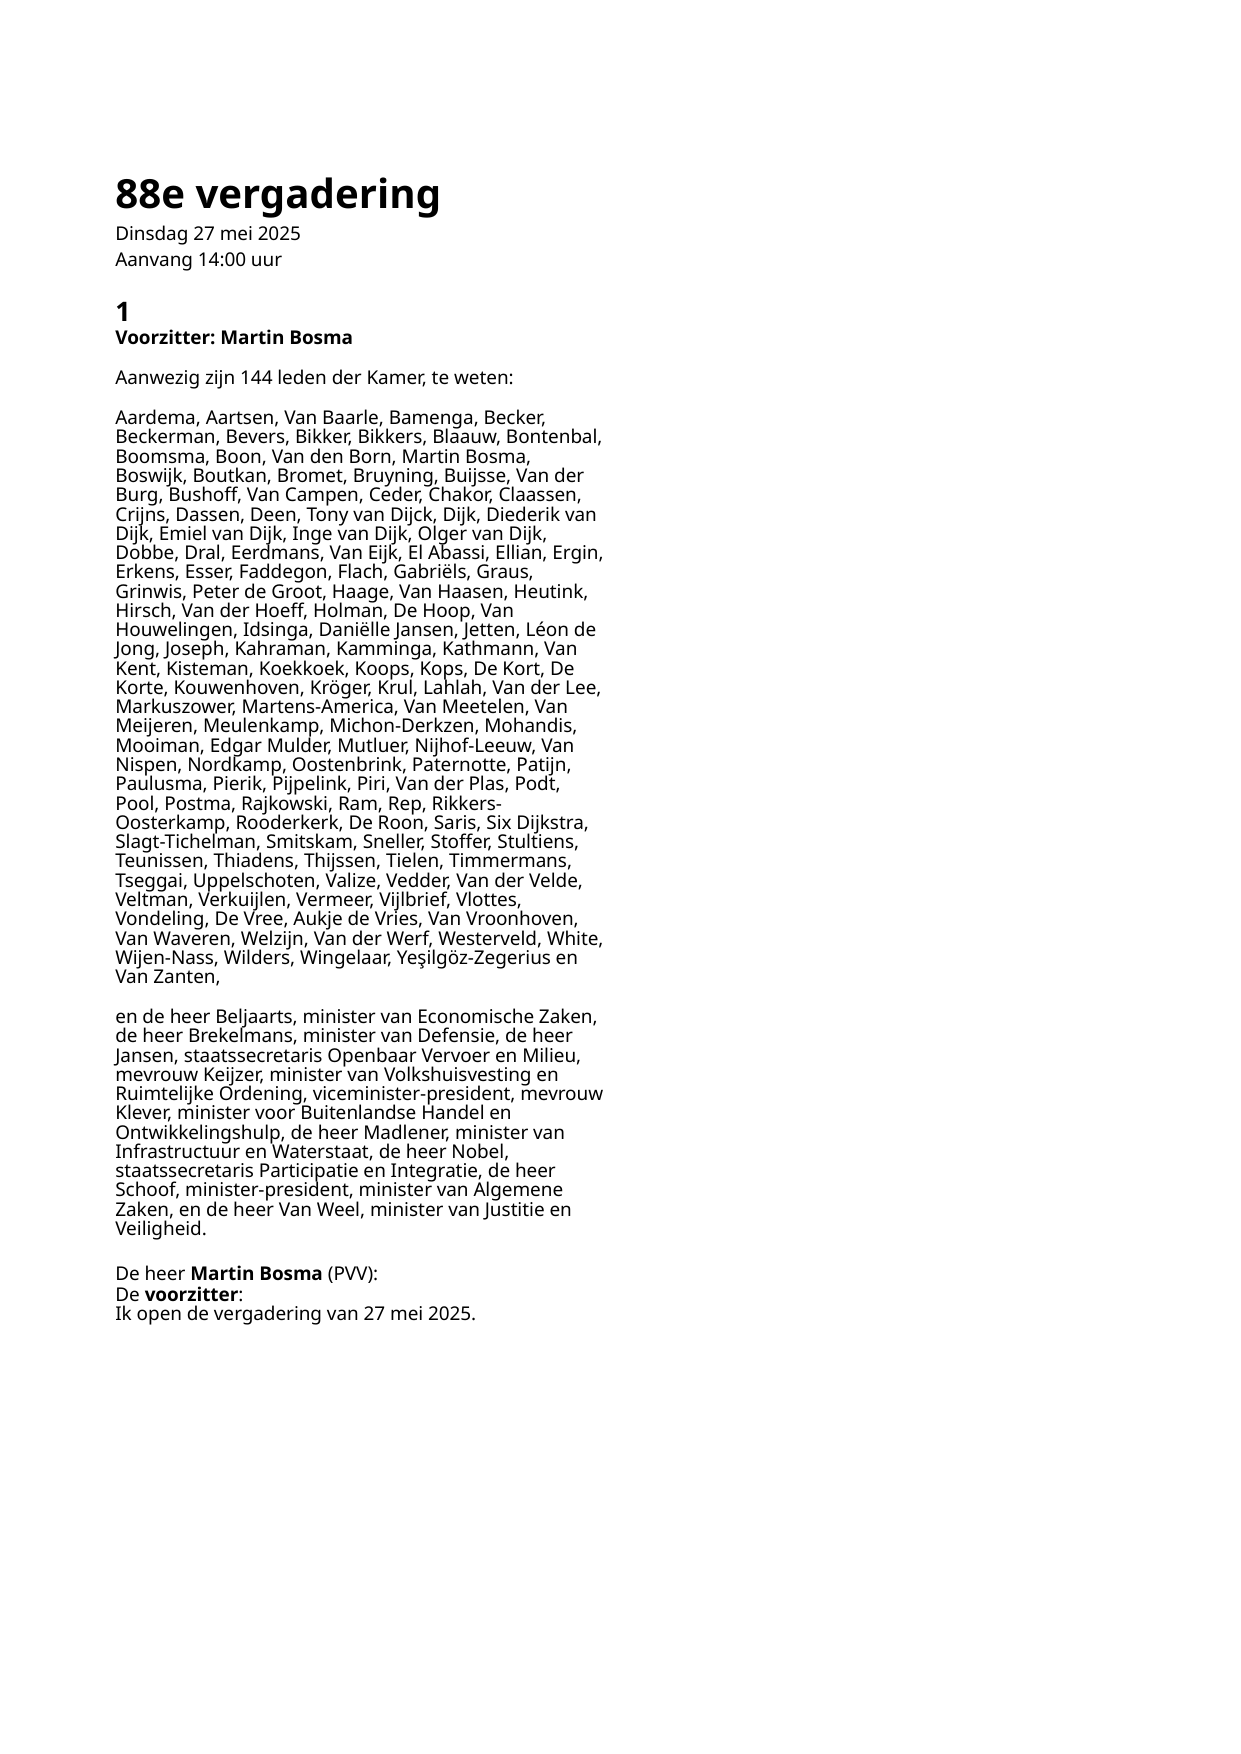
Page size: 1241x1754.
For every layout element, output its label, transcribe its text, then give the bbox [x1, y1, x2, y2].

text Aardema, Aartsen, Van Baarle, Bamenga, Becker, Beckerman, Bevers, Bikker, Bikkers, Blaauw, Bontenbal, Boomsma, Boon, Van den Born, Martin Bosma, Boswijk, Boutkan, Bromet, Bruyning, Buijsse, Van der Burg, Bushoff, Van Campen, Ceder, Chakor, Claassen, Crijns, Dassen, Deen, Tony van Dijck, Dijk, Diederik van Dijk, Emiel van Dijk, Inge van Dijk, Olger van Dijk, Dobbe, Dral, Eerdmans, Van Eijk, El Abassi, Ellian, Ergin, Erkens, Esser, Faddegon, Flach, Gabriëls, Graus, Grinwis, Peter de Groot, Haage, Van Haasen, Heutink, Hirsch, Van der Hoeff, Holman, De Hoop, Van Houwelingen, Idsinga, Daniëlle Jansen, Jetten, Léon de Jong, Joseph, Kahraman, Kamminga, Kathmann, Van Kent, Kisteman, Koekkoek, Koops, Kops, De Kort, De Korte, Kouwenhoven, Kröger, Krul, Lahlah, Van der Lee, Markuszower, Martens-America, Van Meetelen, Van Meijeren, Meulenkamp, Michon-Derkzen, Mohandis, Mooiman, Edgar Mulder, Mutluer, Nijhof-Leeuw, Van Nispen, Nordkamp, Oostenbrink, Paternotte, Patijn, Paulusma, Pierik, Pijpelink, Piri, Van der Plas, Podt, Pool, Postma, Rajkowski, Ram, Rep, Rikkers-Oosterkamp, Rooderkerk, De Roon, Saris, Six Dijkstra, Slagt-Tichelman, Smitskam, Sneller, Stoffer, Stultiens, Teunissen, Thiadens, Thijssen, Tielen, Timmermans, Tseggai, Uppelschoten, Valize, Vedder, Van der Velde, Veltman, Verkuijlen, Vermeer, Vijlbrief, Vlottes, Vondeling, De Vree, Aukje de Vries, Van Vroonhoven, Van Waveren, Welzijn, Van der Werf, Westerveld, White, Wijen-Nass, Wilders, Wingelaar, Yeşilgöz-Zegerius en Van Zanten, [115, 409, 605, 987]
text 1 [115, 292, 605, 329]
text Dinsdag 27 mei 2025 [115, 220, 605, 246]
text en de heer Beljaarts, minister van Economische Zaken, de heer Brekelmans, minister van Defensie, de heer Jansen, staatssecretaris Openbaar Vervoer en Milieu, mevrouw Keijzer, minister van Volkshuisvesting en Ruimtelijke Ordening, viceminister-president, mevrouw Klever, minister voor Buitenlandse Handel en Ontwikkelingshulp, de heer Madlener, minister van Infrastructuur en Waterstaat, de heer Nobel, staatssecretaris Participatie en Integratie, de heer Schoof, minister-president, minister van Algemene Zaken, en de heer Van Weel, minister van Justitie en Veiligheid. [115, 1008, 605, 1239]
text Aanvang 14:00 uur [115, 246, 605, 272]
text Voorzitter: Martin Bosma [115, 329, 605, 348]
text Aanwezig zijn 144 leden der Kamer, te weten: [115, 369, 605, 388]
text De voorzitter: [115, 1286, 605, 1305]
text De heer Martin Bosma (PVV): [115, 1260, 605, 1286]
text Ik open de vergadering van 27 mei 2025. [115, 1305, 605, 1324]
text 88e vergadering [115, 165, 605, 220]
